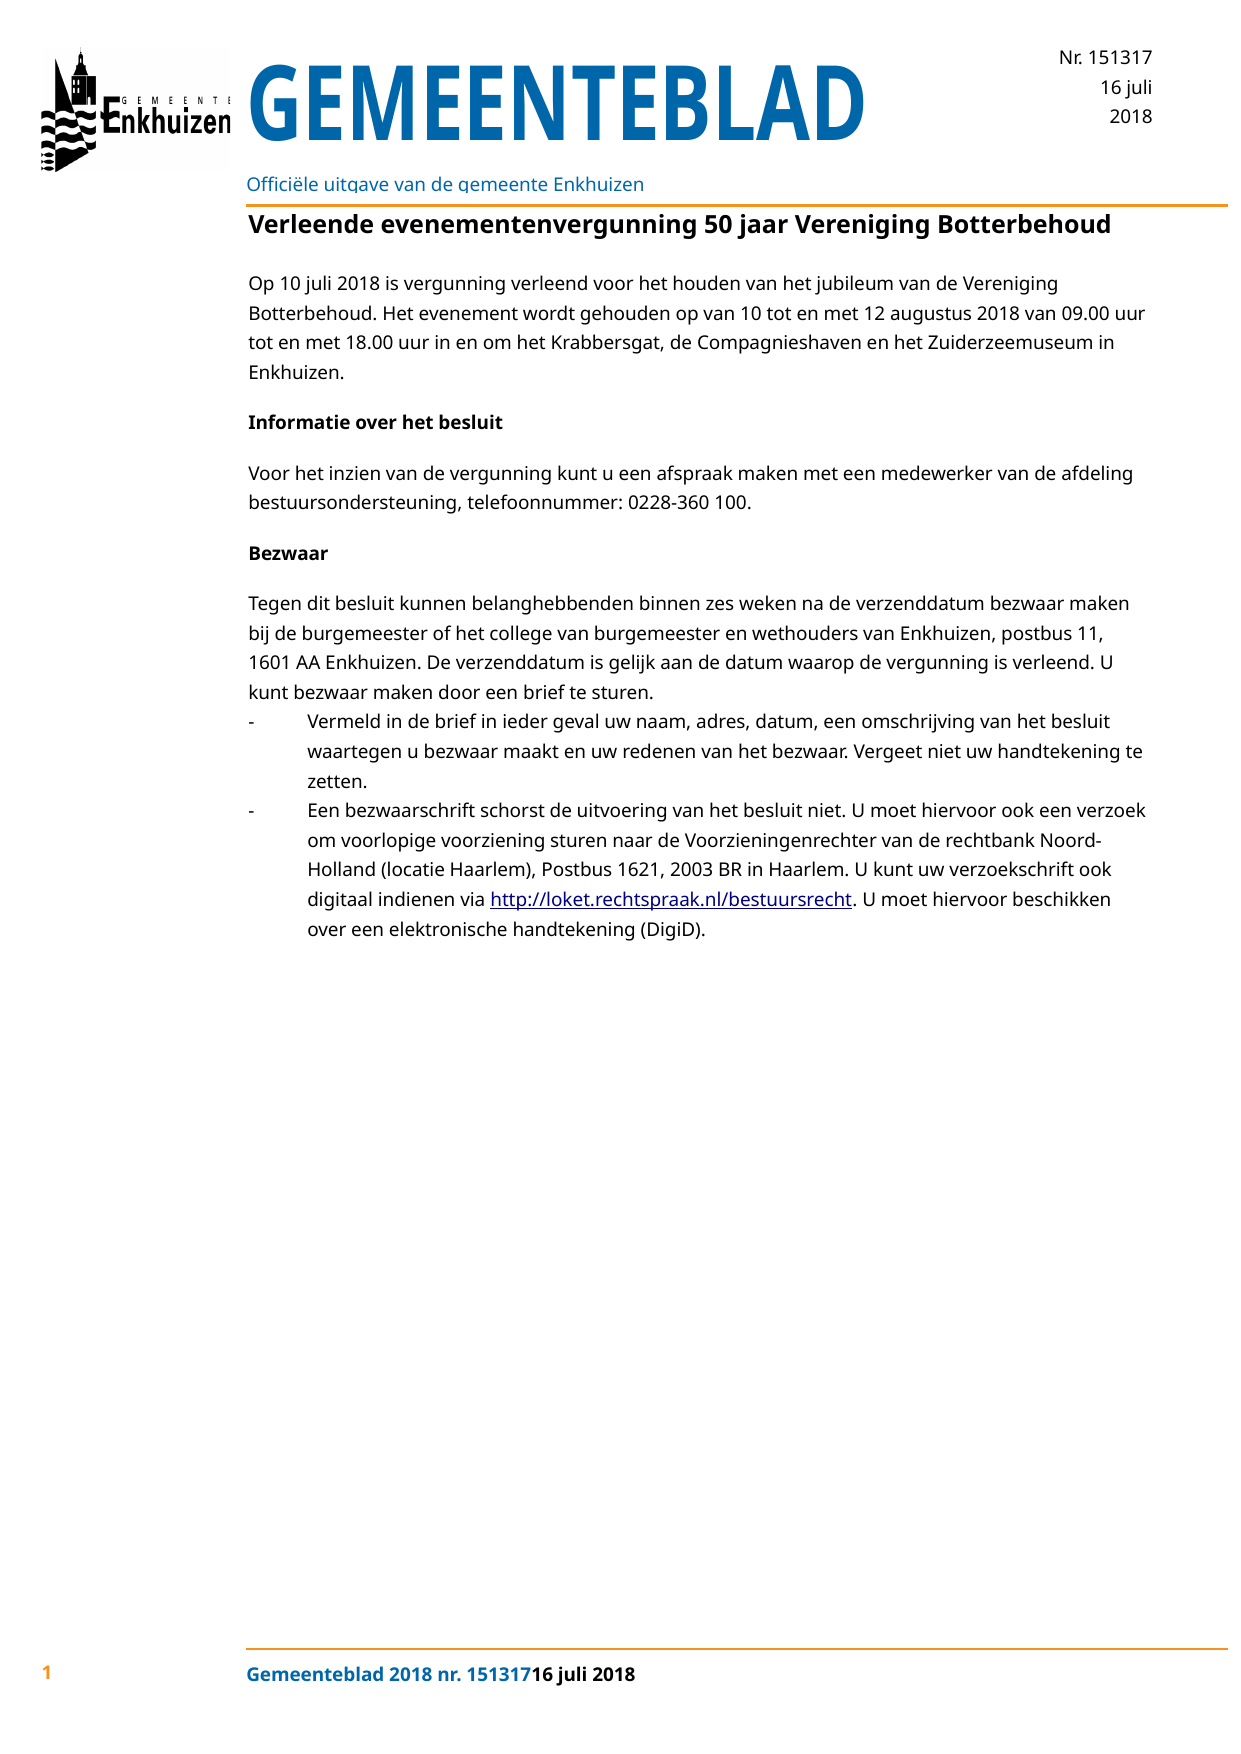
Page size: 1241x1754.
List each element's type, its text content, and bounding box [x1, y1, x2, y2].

text Verleende evenementenvergunning 50 jaar Vereniging Botterbehoud [248, 207, 1152, 241]
list Een bezwaarschrift schorst de uitvoering van het besluit niet. U moet hiervoor ook een verzoek om voorlopige voorziening sturen naar de Voorzieningenrechter van de rechtbank Noord-Holland (locatie Haarlem), Postbus 1621, 2003 BR in Haarlem. U kunt uw verzoekschrift ook digitaal indienen via http://loket.rechtspraak.nl/bestuursrecht. U moet hiervoor beschikken over een elektronische handtekening (DigiD). [248, 797, 1152, 941]
list Vermeld in de brief in ieder geval uw naam, adres, datum, een omschrijving van het besluit waartegen u bezwaar maakt en uw redenen van het bezwaar. Vergeet niet uw handtekening te zetten. [248, 709, 1152, 793]
text Tegen dit besluit kunnen belanghebbenden binnen zes weken na de verzenddatum bezwaar maken bij de burgemeester of het college van burgemeester en wethouders van Enkhuizen, postbus 11, 1601 AA Enkhuizen. De verzenddatum is gelijk aan de datum waarop de vergunning is verleend. U kunt bezwaar maken door een brief te sturen. [248, 590, 1152, 705]
picture [41, 47, 231, 172]
text Bezwaar [248, 540, 1152, 566]
text Op 10 juli 2018 is vergunning verleend voor het houden van het jubileum van de Vereniging Botterbehoud. Het evenement wordt gehouden op van 10 tot en met 12 augustus 2018 van 09.00 uur tot en met 18.00 uur in en om het Krabbersgat, de Compagnieshaven en het Zuiderzeemuseum in Enkhuizen. [248, 270, 1152, 385]
text Voor het inzien van de vergunning kunt u een afspraak maken met een medewerker van de afdeling bestuursondersteuning, telefoonnummer: 0228-360 100. [248, 460, 1152, 515]
text Informatie over het besluit [248, 409, 1152, 435]
